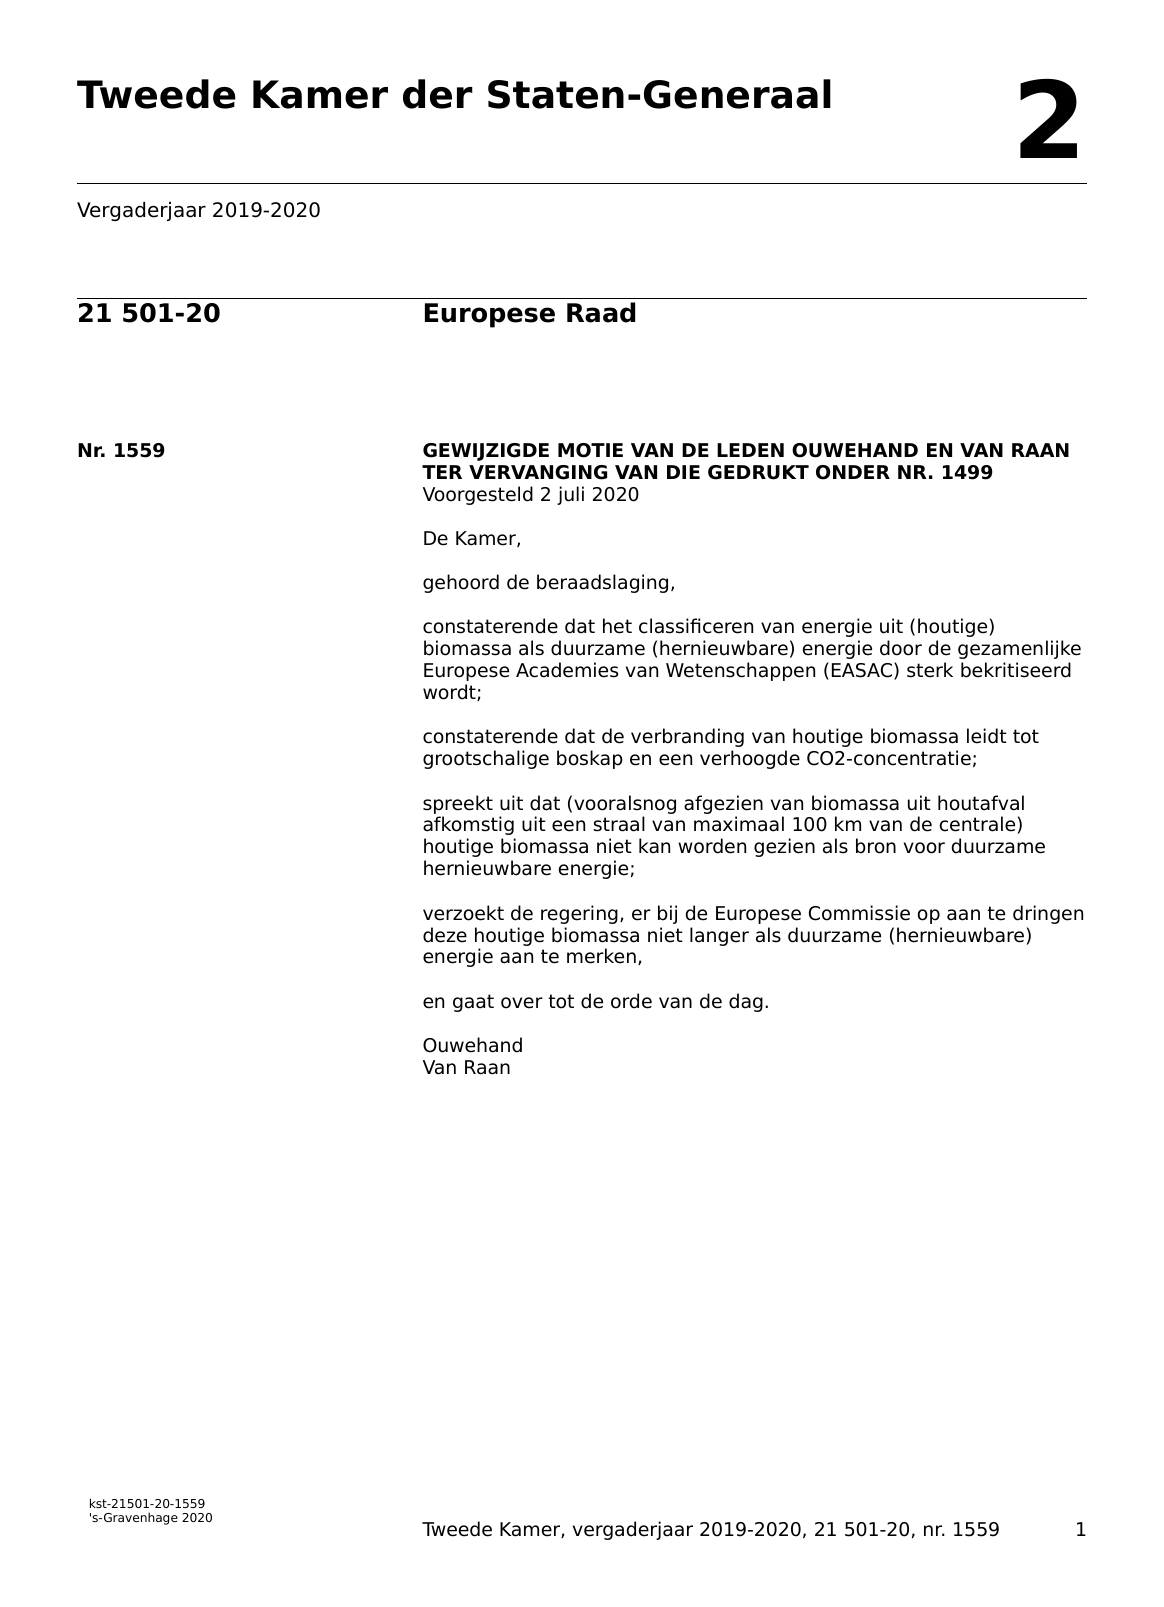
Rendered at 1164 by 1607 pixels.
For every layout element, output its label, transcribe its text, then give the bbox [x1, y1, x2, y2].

text Voorgesteld 2 juli 2020 [422, 484, 1087, 506]
text spreekt uit dat (vooralsnog afgezien van biomassa uit houtafval afkomstig uit een straal van maximaal 100 km van de centrale) houtige biomassa niet kan worden gezien als bron voor duurzame hernieuwbare energie; [422, 792, 1087, 880]
text en gaat over tot de orde van de dag. [422, 991, 1087, 1013]
text constaterende dat het classificeren van energie uit (houtige) biomassa als duurzame (hernieuwbare) energie door de gezamenlijke Europese Academies van Wetenschappen (EASAC) sterk bekritiseerd wordt; [422, 616, 1087, 704]
subtitle Nr. 1559 GEWIJZIGDE MOTIE VAN DE LEDEN OUWEHAND EN VAN RAAN TER VERVANGING VAN DIE GEDRUKT ONDER NR. 1499 [77, 440, 1087, 484]
text kst-21501-20-1559 [88, 1497, 323, 1511]
text De Kamer, [422, 528, 1087, 550]
text gehoord de beraadslaging, [422, 572, 1087, 594]
table_header Tweede Kamer der Staten-Generaal [77, 59, 886, 183]
text Ouwehand [422, 1035, 1087, 1057]
text verzoekt de regering, er bij de Europese Commissie op aan te dringen deze houtige biomassa niet langer als duurzame (hernieuwbare) energie aan te merken, [422, 902, 1087, 968]
table_cell Vergaderjaar 2019-2020 [77, 184, 1087, 298]
text constaterende dat de verbranding van houtige biomassa leidt tot grootschalige boskap en een verhoogde CO2-concentratie; [422, 726, 1087, 770]
table_header 2 [886, 59, 1087, 183]
subtitle 21 501-20 Europese Raad [77, 299, 1087, 329]
text Van Raan [422, 1057, 1087, 1079]
text 's-Gravenhage 2020 [88, 1511, 323, 1525]
